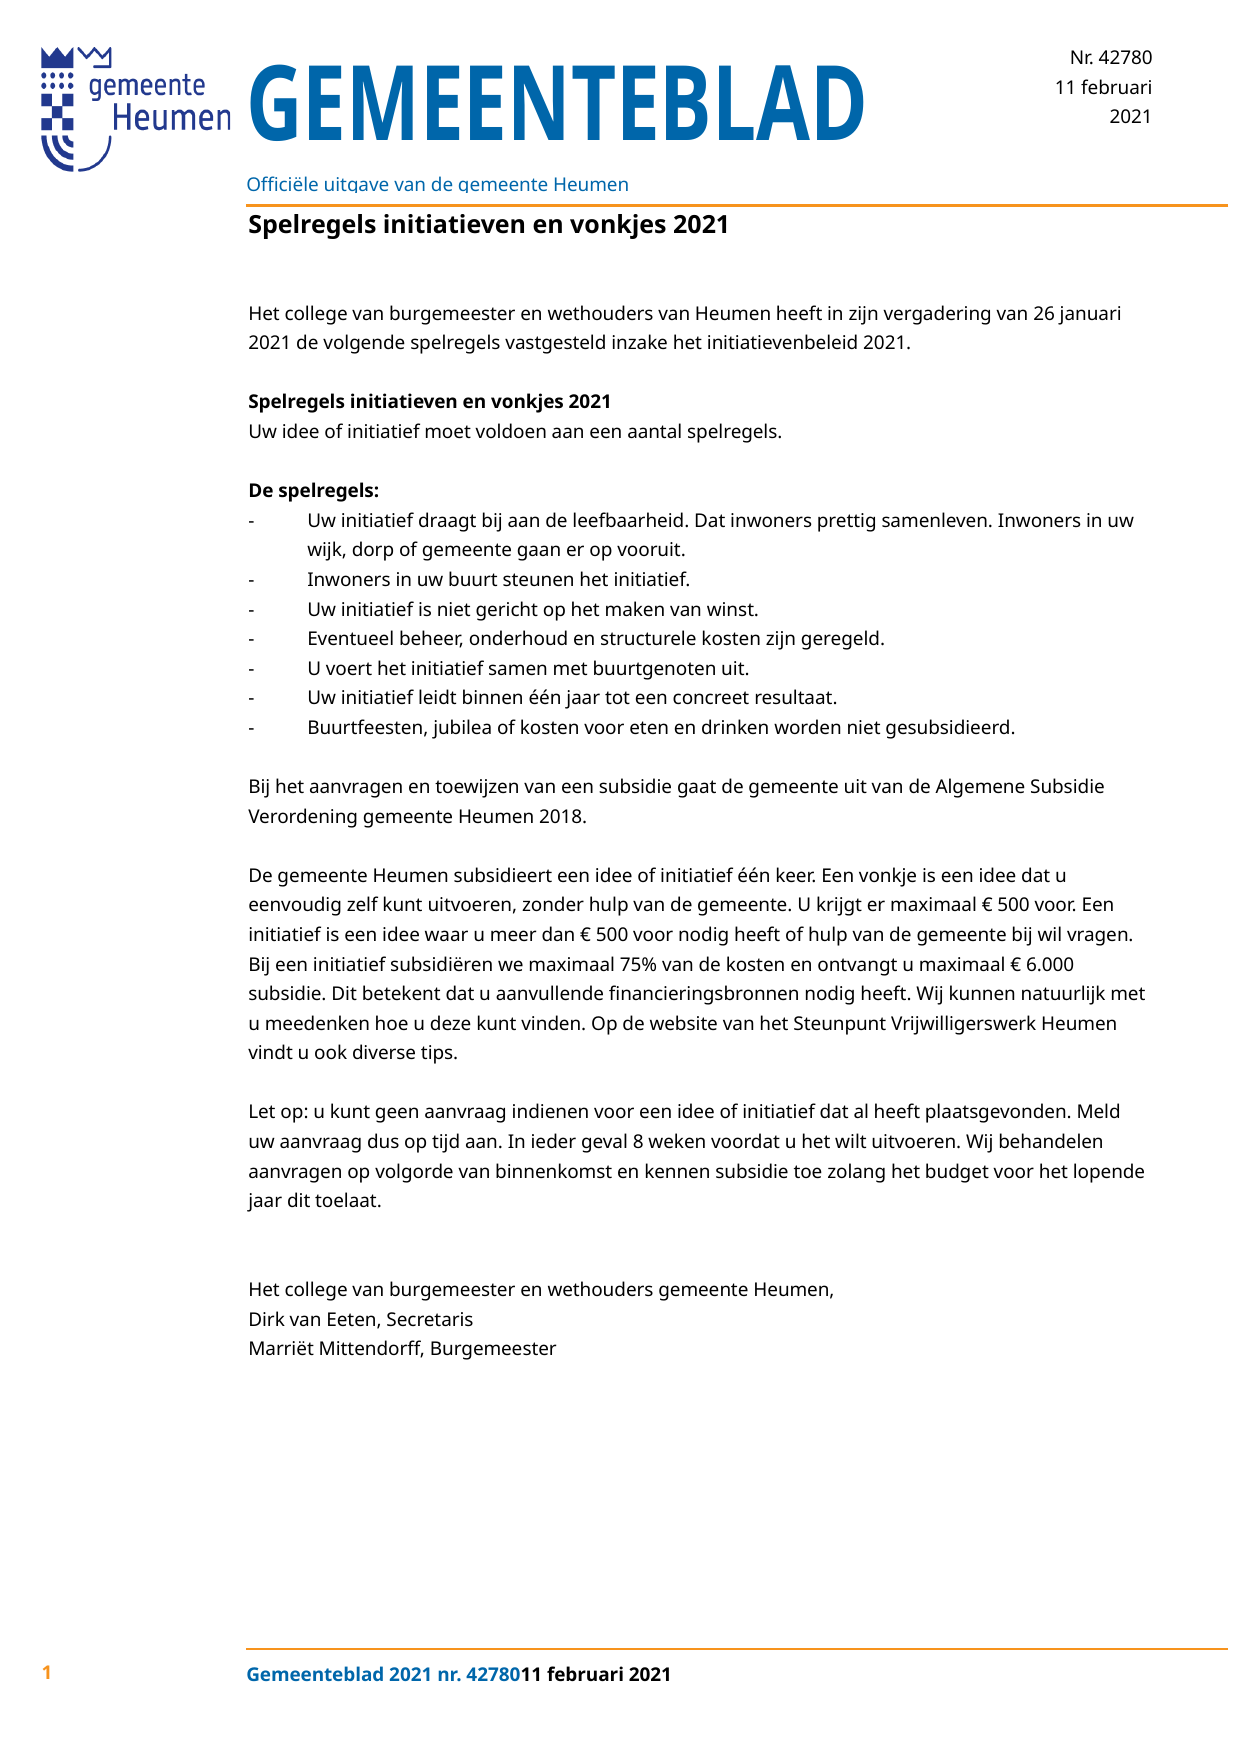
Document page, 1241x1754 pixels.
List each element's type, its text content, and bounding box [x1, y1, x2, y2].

list Buurtfeesten, jubilea of kosten voor eten en drinken worden niet gesubsidieerd. [248, 714, 1152, 740]
text De spelregels: [248, 477, 1152, 503]
text Dirk van Eeten, Secretaris [248, 1306, 1152, 1331]
list Uw initiatief is niet gericht op het maken van winst. [248, 596, 1152, 621]
text Spelregels initiatieven en vonkjes 2021 [248, 389, 1152, 414]
list U voert het initiatief samen met buurtgenoten uit. [248, 655, 1152, 681]
text Let op: u kunt geen aanvraag indienen voor een idee of initiatief dat al heeft plaatsgevonden. Meld uw aanvraag dus op tijd aan. In ieder geval 8 weken voordat u het wilt uitvoeren. Wij behandelen aanvragen op volgorde van binnenkomst en kennen subsidie toe zolang het budget voor het lopende jaar dit toelaat. [248, 1099, 1152, 1213]
list Eventueel beheer, onderhoud en structurele kosten zijn geregeld. [248, 625, 1152, 651]
list Uw initiatief draagt bij aan de leefbaarheid. Dat inwoners prettig samenleven. Inwoners in uw wijk, dorp of gemeente gaan er op vooruit. [248, 507, 1152, 562]
picture [41, 47, 231, 172]
text De gemeente Heumen subsidieert een idee of initiatief één keer. Een vonkje is een idee dat u eenvoudig zelf kunt uitvoeren, zonder hulp van de gemeente. U krijgt er maximaal € 500 voor. Een initiatief is een idee waar u meer dan € 500 voor nodig heeft of hulp van de gemeente bij wil vragen. Bij een initiatief subsidiëren we maximaal 75% van de kosten en ontvangt u maximaal € 6.000 subsidie. Dit betekent dat u aanvullende financieringsbronnen nodig heeft. Wij kunnen natuurlijk met u meedenken hoe u deze kunt vinden. Op de website van het Steunpunt Vrijwilligerswerk Heumen vindt u ook diverse tips. [248, 862, 1152, 1065]
text Bij het aanvragen en toewijzen van een subsidie gaat de gemeente uit van de Algemene Subsidie Verordening gemeente Heumen 2018. [248, 773, 1152, 828]
text Uw idee of initiatief moet voldoen aan een aantal spelregels. [248, 418, 1152, 444]
text Marriët Mittendorff, Burgemeester [248, 1335, 1152, 1361]
text Het college van burgemeester en wethouders gemeente Heumen, [248, 1276, 1152, 1302]
text Het college van burgemeester en wethouders van Heumen heeft in zijn vergadering van 26 januari 2021 de volgende spelregels vastgesteld inzake het initiatievenbeleid 2021. [248, 300, 1152, 355]
list Inwoners in uw buurt steunen het initiatief. [248, 566, 1152, 592]
list Uw initiatief leidt binnen één jaar tot een concreet resultaat. [248, 684, 1152, 710]
text Spelregels initiatieven en vonkjes 2021 [248, 207, 1152, 241]
